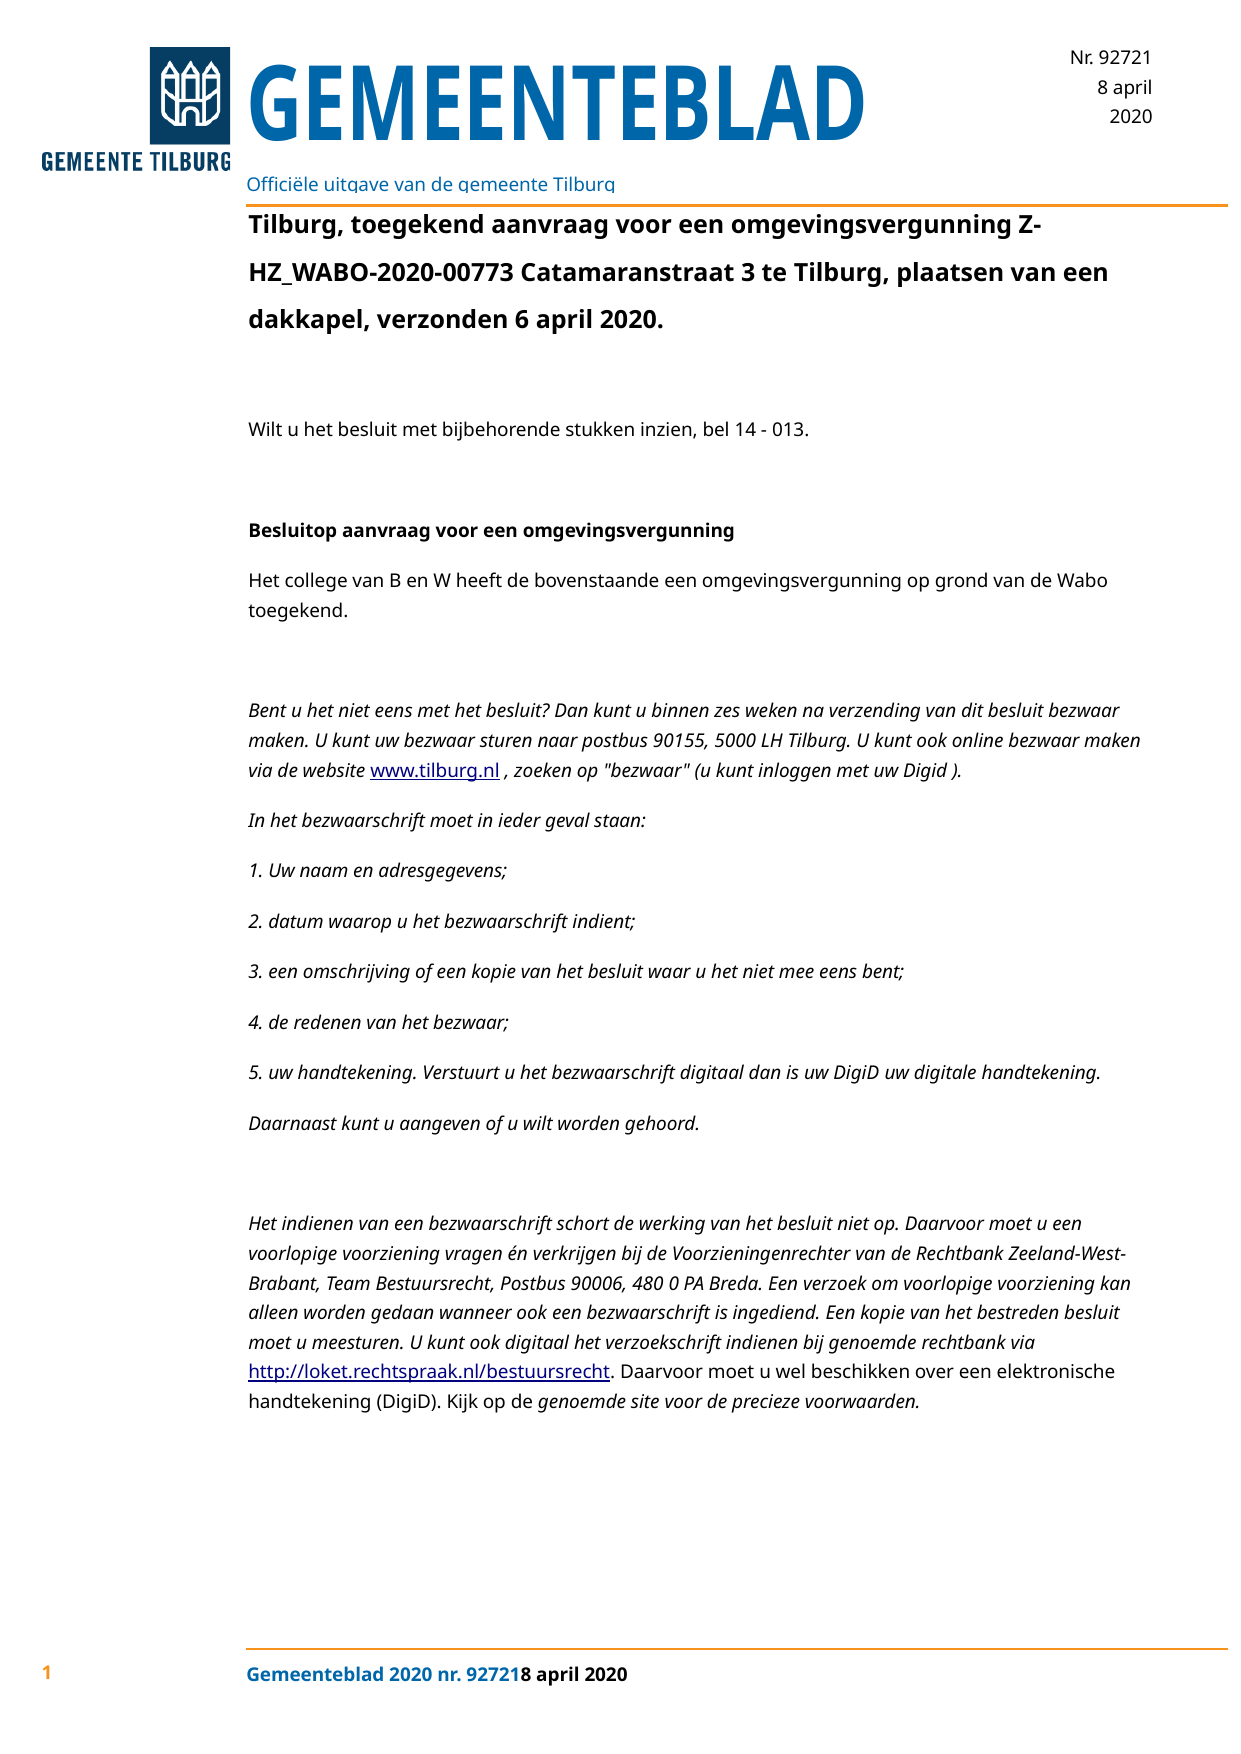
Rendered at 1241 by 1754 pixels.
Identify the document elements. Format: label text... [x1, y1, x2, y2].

text Daarnaast kunt u aangeven of u wilt worden gehoord. [248, 1110, 1152, 1135]
text Het college van B en W heeft de bovenstaande een omgevingsvergunning op grond van de Wabo toegekend. [248, 567, 1152, 622]
text Besluitop aanvraag voor een omgevingsvergunning [248, 517, 1152, 542]
text 2. datum waarop u het bezwaarschrift indient; [248, 908, 1152, 934]
text 3. een omschrijving of een kopie van het besluit waar u het niet mee eens bent; [248, 958, 1152, 984]
text 5. uw handtekening. Verstuurt u het bezwaarschrift digitaal dan is uw DigiD uw digitale handtekening. [248, 1059, 1152, 1085]
text Tilburg, toegekend aanvraag voor een omgevingsvergunning Z-HZ_WABO-2020-00773 Catamaranstraat 3 te Tilburg, plaatsen van een dakkapel, verzonden 6 april 2020. [248, 207, 1152, 336]
text 1. Uw naam en adresgegevens; [248, 858, 1152, 883]
picture [41, 47, 231, 172]
text Het indienen van een bezwaarschrift schort de werking van het besluit niet op. Daarvoor moet u een voorlopige voorziening vragen én verkrijgen bij de Voorzieningenrechter van de Rechtbank Zeeland-West-Brabant, Team Bestuursrecht, Postbus 90006, 480 0 PA Breda. Een verzoek om voorlopige voorziening kan alleen worden gedaan wanneer ook een bezwaarschrift is ingediend. Een kopie van het bestreden besluit moet u meesturen. U kunt ook digitaal het verzoekschrift indienen bij genoemde rechtbank via http://loket.rechtspraak.nl/bestuursrecht. Daarvoor moet u wel beschikken over een elektronische handtekening (DigiD). Kijk op de genoemde site voor de precieze voorwaarden. [248, 1211, 1152, 1414]
text Wilt u het besluit met bijbehorende stukken inzien, bel 14 - 013. [248, 416, 1152, 442]
text Bent u het niet eens met het besluit? Dan kunt u binnen zes weken na verzending van dit besluit bezwaar maken. U kunt uw bezwaar sturen naar postbus 90155, 5000 LH Tilburg. U kunt ook online bezwaar maken via de website www.tilburg.nl , zoeken op "bezwaar" (u kunt inloggen met uw Digid ). [248, 698, 1152, 782]
text 4. de redenen van het bezwaar; [248, 1009, 1152, 1034]
text In het bezwaarschrift moet in ieder geval staan: [248, 807, 1152, 833]
